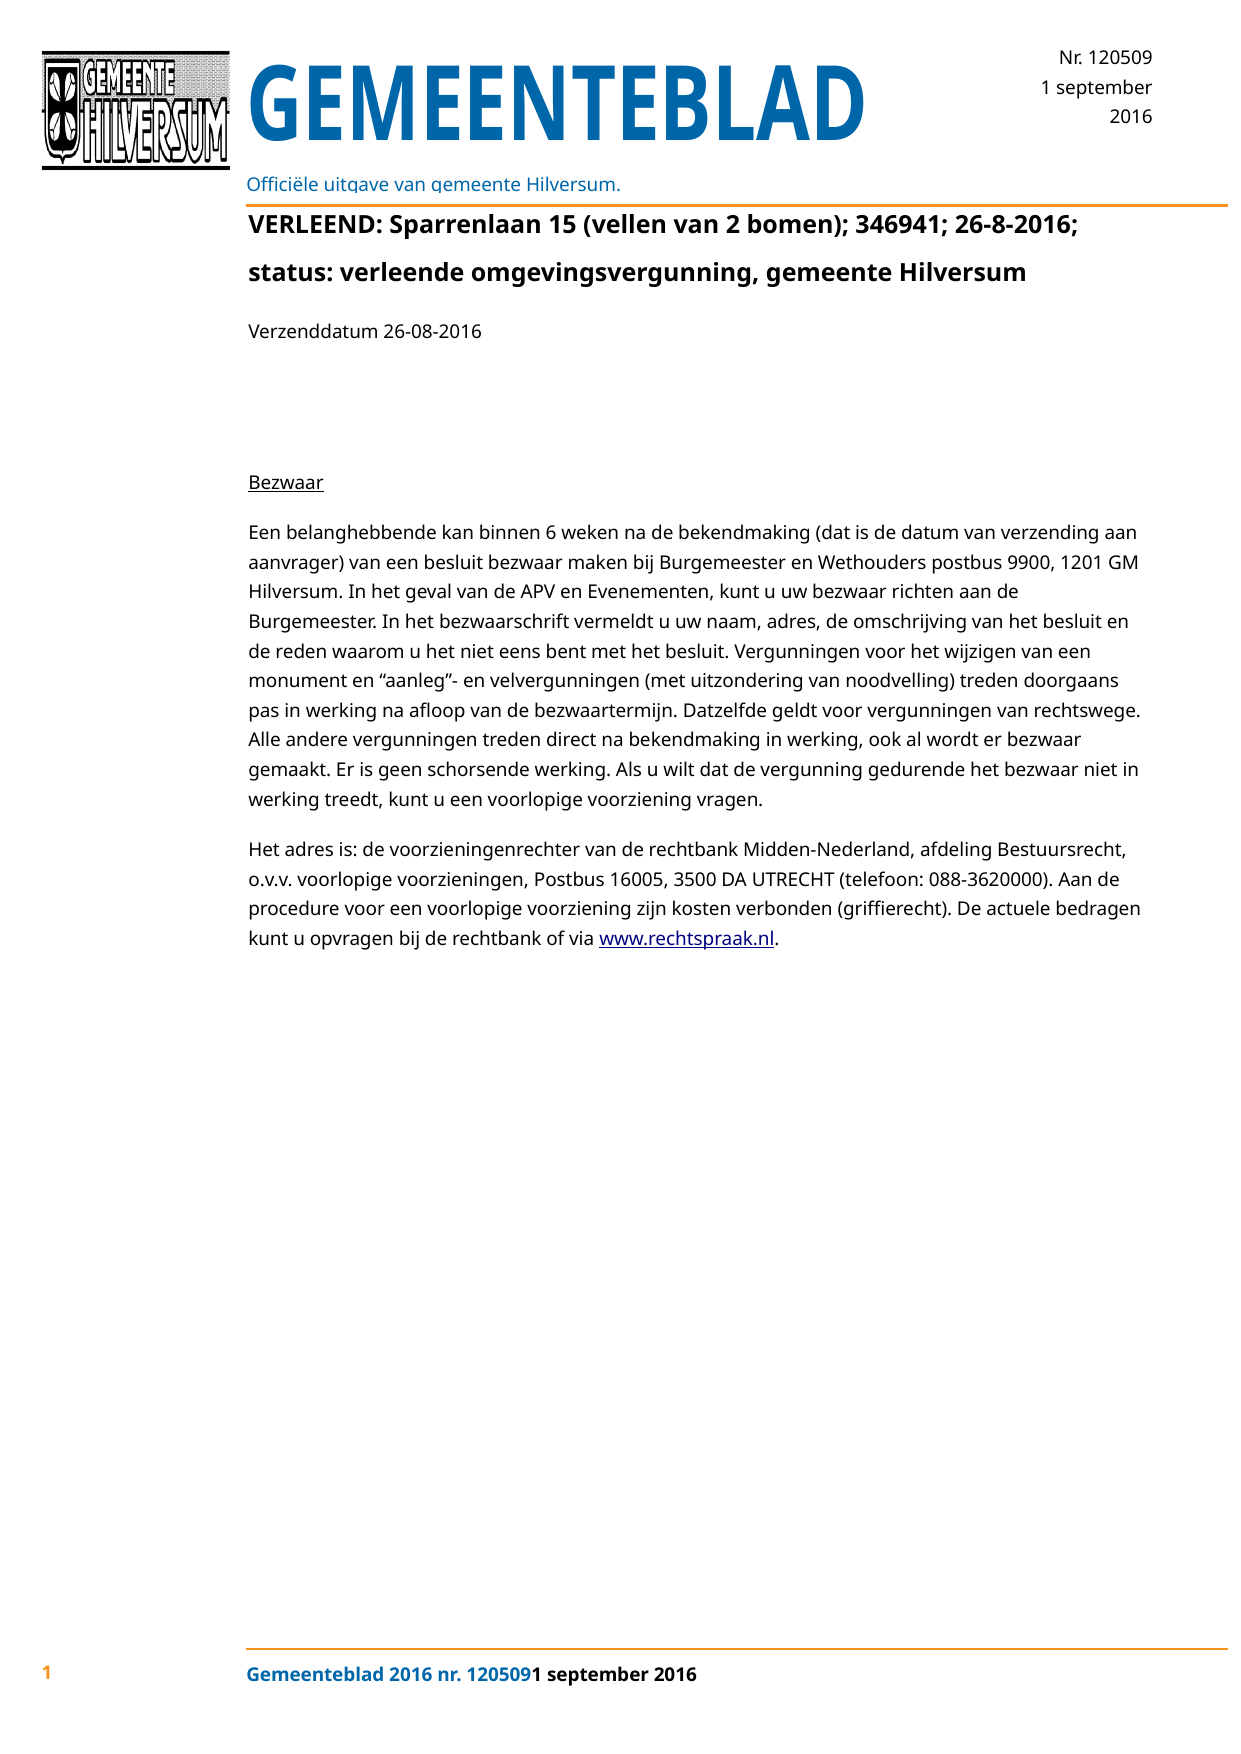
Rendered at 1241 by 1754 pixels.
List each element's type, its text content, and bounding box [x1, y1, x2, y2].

text Verzenddatum 26-08-2016 [248, 318, 1152, 344]
text Het adres is: de voorzieningenrechter van de rechtbank Midden-Nederland, afdeling Bestuursrecht, o.v.v. voorlopige voorzieningen, Postbus 16005, 3500 DA UTRECHT (telefoon: 088-3620000). Aan de procedure voor een voorlopige voorziening zijn kosten verbonden (griffierecht). De actuele bedragen kunt u opvragen bij de rechtbank of via www.rechtspraak.nl. [248, 836, 1152, 951]
text Bezwaar [248, 469, 1152, 495]
text Een belanghebbende kan binnen 6 weken na de bekendmaking (dat is de datum van verzending aan aanvrager) van een besluit bezwaar maken bij Burgemeester en Wethouders postbus 9900, 1201 GM Hilversum. In het geval van de APV en Evenementen, kunt u uw bezwaar richten aan de Burgemeester. In het bezwaarschrift vermeldt u uw naam, adres, de omschrijving van het besluit en de reden waarom u het niet eens bent met het besluit. Vergunningen voor het wijzigen van een monument en “aanleg”- en velvergunningen (met uitzondering van noodvelling) treden doorgaans pas in werking na afloop van de bezwaartermijn. Datzelfde geldt voor vergunningen van rechtswege. Alle andere vergunningen treden direct na bekendmaking in werking, ook al wordt er bezwaar gemaakt. Er is geen schorsende werking. Als u wilt dat de vergunning gedurende het bezwaar niet in werking treedt, kunt u een voorlopige voorziening vragen. [248, 519, 1152, 812]
text VERLEEND: Sparrenlaan 15 (vellen van 2 bomen); 346941; 26-8-2016; status: verleende omgevingsvergunning, gemeente Hilversum [248, 207, 1152, 288]
picture [41, 47, 231, 172]
